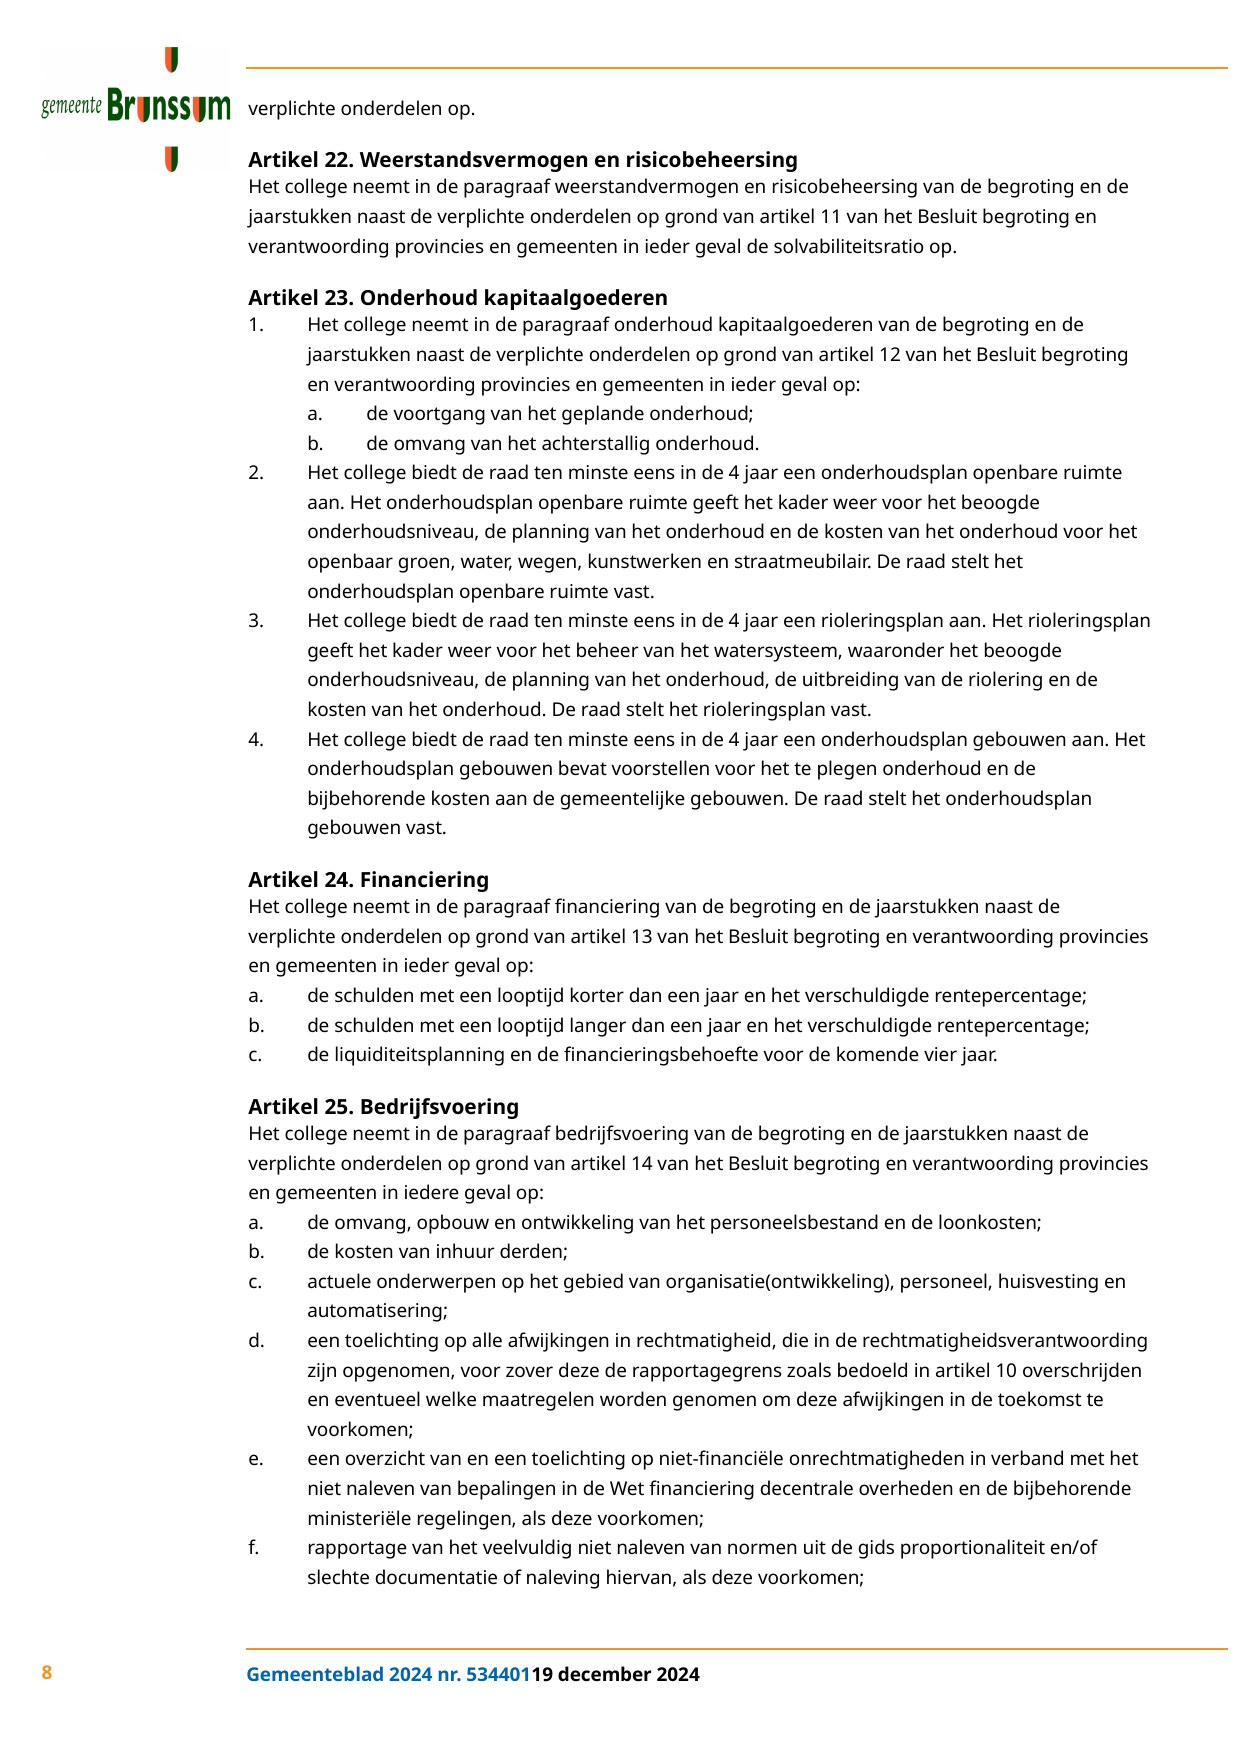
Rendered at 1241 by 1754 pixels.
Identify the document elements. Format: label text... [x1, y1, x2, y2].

list de schulden met een looptijd korter dan een jaar en het verschuldigde rentepercentage; [248, 982, 1152, 1008]
list de omvang van het achterstallig onderhoud. [307, 430, 1152, 456]
text Het college neemt in de paragraaf weerstandvermogen en risicobeheersing van de begroting en de jaarstukken naast de verplichte onderdelen op grond van artikel 11 van het Besluit begroting en verantwoording provincies en gemeenten in ieder geval de solvabiliteitsratio op. [248, 174, 1152, 258]
list de liquiditeitsplanning en de financieringsbehoefte voor de komende vier jaar. [248, 1041, 1152, 1067]
list actuele onderwerpen op het gebied van organisatie(ontwikkeling), personeel, huisvesting en automatisering; [248, 1268, 1152, 1323]
picture [41, 47, 231, 172]
text Artikel 23. Onderhoud kapitaalgoederen [248, 283, 1152, 312]
list Het college neemt in de paragraaf onderhoud kapitaalgoederen van de begroting en de jaarstukken naast de verplichte onderdelen op grond van artikel 12 van het Besluit begroting en verantwoording provincies en gemeenten in ieder geval op: [248, 312, 1152, 397]
list Het college biedt de raad ten minste eens in de 4 jaar een onderhoudsplan openbare ruimte aan. Het onderhoudsplan openbare ruimte geeft het kader weer voor het beoogde onderhoudsniveau, de planning van het onderhoud en de kosten van het onderhoud voor het openbaar groen, water, wegen, kunstwerken en straatmeubilair. De raad stelt het onderhoudsplan openbare ruimte vast. [248, 459, 1152, 604]
text Het college neemt in de paragraaf bedrijfsvoering van de begroting en de jaarstukken naast de verplichte onderdelen op grond van artikel 14 van het Besluit begroting en verantwoording provincies en gemeenten in iedere geval op: [248, 1120, 1152, 1205]
list een toelichting op alle afwijkingen in rechtmatigheid, die in de rechtmatigheidsverantwoording zijn opgenomen, voor zover deze de rapportagegrens zoals bedoeld in artikel 10 overschrijden en eventueel welke maatregelen worden genomen om deze afwijkingen in de toekomst te voorkomen; [248, 1327, 1152, 1442]
list Het college biedt de raad ten minste eens in de 4 jaar een onderhoudsplan gebouwen aan. Het onderhoudsplan gebouwen bevat voorstellen voor het te plegen onderhoud en de bijbehorende kosten aan de gemeentelijke gebouwen. De raad stelt het onderhoudsplan gebouwen vast. [248, 726, 1152, 840]
list rapportage van het veelvuldig niet naleven van normen uit de gids proportionaliteit en/of slechte documentatie of naleving hiervan, als deze voorkomen; [248, 1534, 1152, 1590]
list de omvang, opbouw en ontwikkeling van het personeelsbestand en de loonkosten; [248, 1209, 1152, 1235]
text Het college neemt in de paragraaf financiering van de begroting en de jaarstukken naast de verplichte onderdelen op grond van artikel 13 van het Besluit begroting en verantwoording provincies en gemeenten in ieder geval op: [248, 893, 1152, 978]
list een overzicht van en een toelichting op niet-financiële onrechtmatigheden in verband met het niet naleven van bepalingen in de Wet financiering decentrale overheden en de bijbehorende ministeriële regelingen, als deze voorkomen; [248, 1446, 1152, 1531]
list de voortgang van het geplande onderhoud; [307, 400, 1152, 426]
text Artikel 25. Bedrijfsvoering [248, 1092, 1152, 1120]
text Artikel 22. Weerstandsvermogen en risicobeheersing [248, 145, 1152, 174]
text verplichte onderdelen op. [248, 95, 1152, 121]
text Artikel 24. Financiering [248, 865, 1152, 893]
list Het college biedt de raad ten minste eens in de 4 jaar een rioleringsplan aan. Het rioleringsplan geeft het kader weer voor het beheer van het watersysteem, waaronder het beoogde onderhoudsniveau, de planning van het onderhoud, de uitbreiding van de riolering en de kosten van het onderhoud. De raad stelt het rioleringsplan vast. [248, 607, 1152, 722]
list de schulden met een looptijd langer dan een jaar en het verschuldigde rentepercentage; [248, 1012, 1152, 1037]
list de kosten van inhuur derden; [248, 1238, 1152, 1264]
